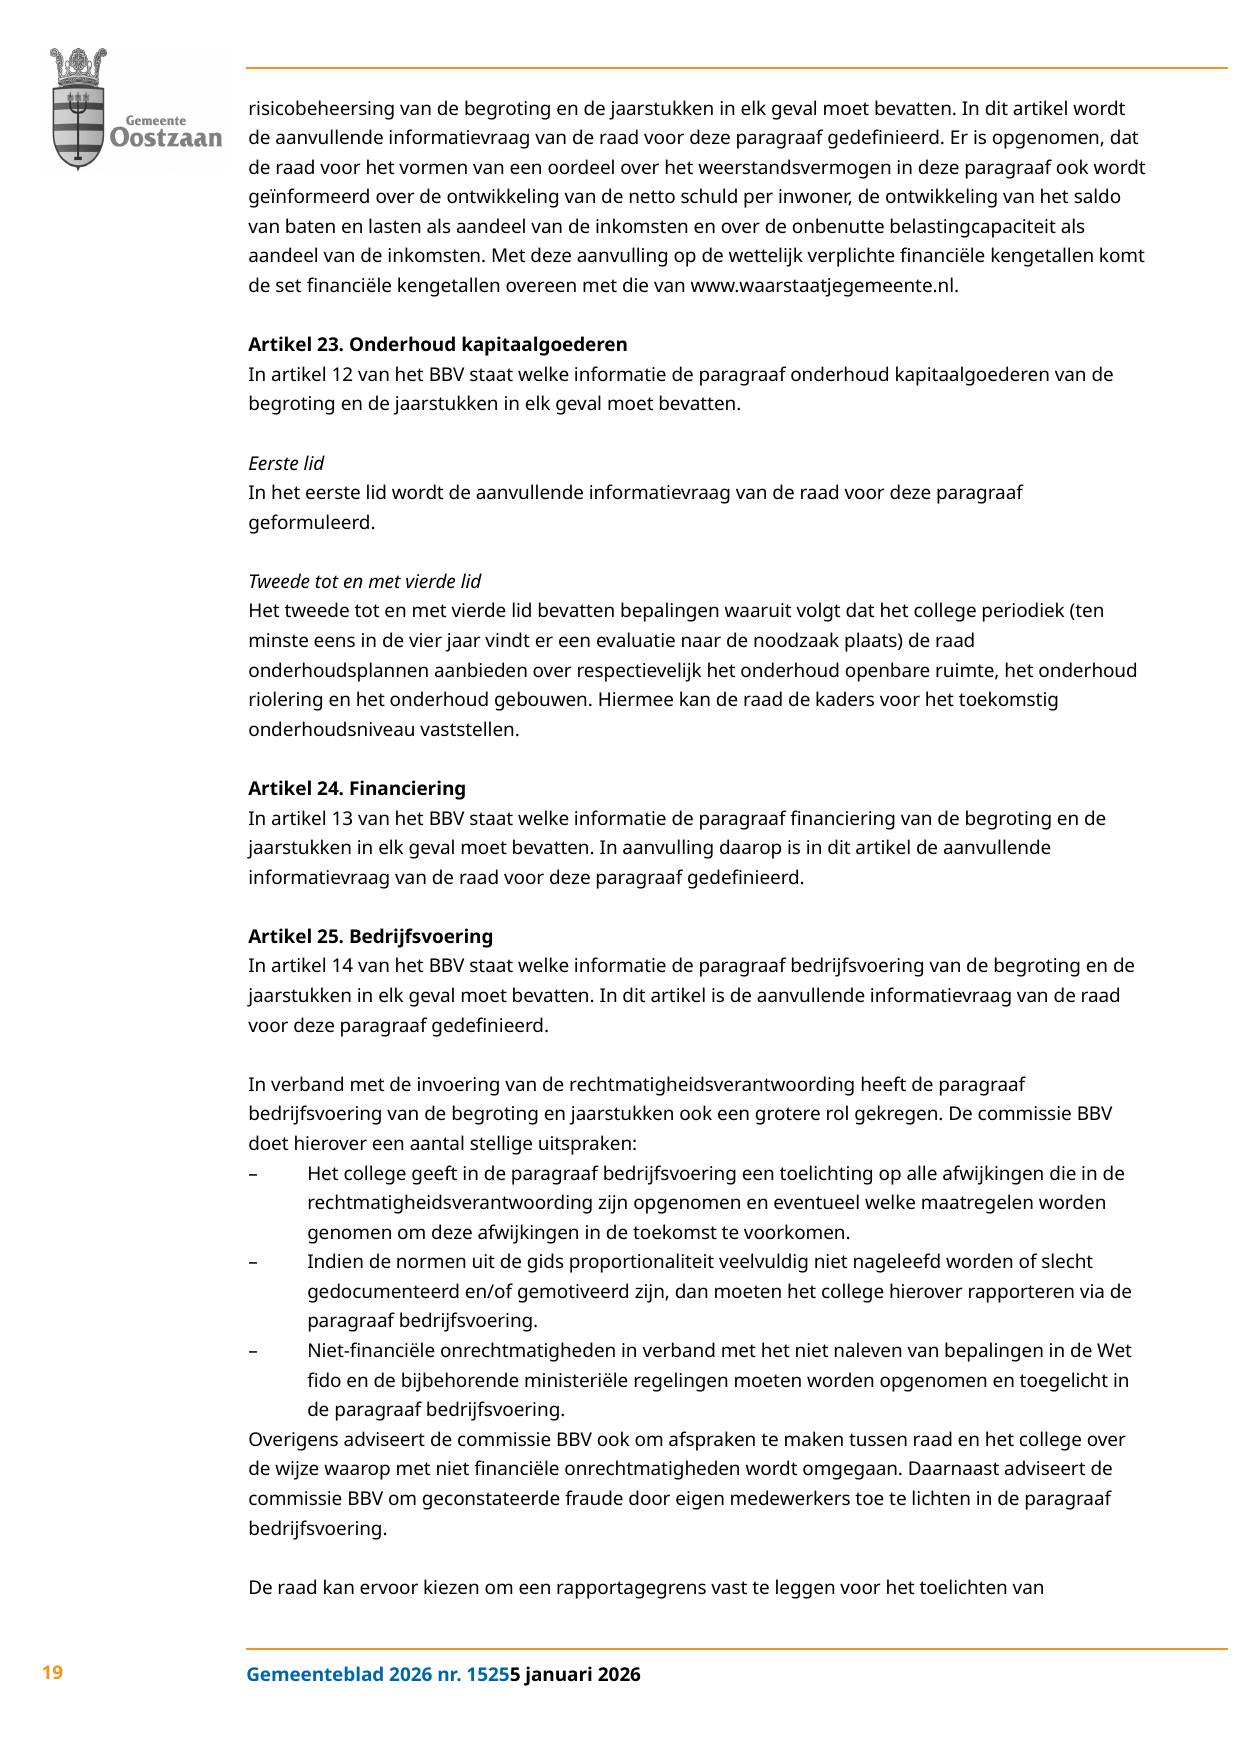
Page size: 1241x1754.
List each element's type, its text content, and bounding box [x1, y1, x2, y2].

text Artikel 24. Financiering [248, 775, 1152, 801]
list Indien de normen uit de gids proportionaliteit veelvuldig niet nageleefd worden of slecht gedocumenteerd en/of gemotiveerd zijn, dan moeten het college hierover rapporteren via de paragraaf bedrijfsvoering. [248, 1248, 1152, 1333]
text Overigens adviseert de commissie BBV ook om afspraken te maken tussen raad en het college over de wijze waarop met niet financiële onrechtmatigheden wordt omgegaan. Daarnaast adviseert de commissie BBV om geconstateerde fraude door eigen medewerkers toe te lichten in de paragraaf bedrijfsvoering. [248, 1426, 1152, 1541]
list Niet-financiële onrechtmatigheden in verband met het niet naleven van bepalingen in de Wet fido en de bijbehorende ministeriële regelingen moeten worden opgenomen en toegelicht in de paragraaf bedrijfsvoering. [248, 1337, 1152, 1422]
text Tweede tot en met vierde lid [248, 568, 1152, 594]
text Het tweede tot en met vierde lid bevatten bepalingen waaruit volgt dat het college periodiek (ten minste eens in de vier jaar vindt er een evaluatie naar de noodzaak plaats) de raad onderhoudsplannen aanbieden over respectievelijk het onderhoud openbare ruimte, het onderhoud riolering en het onderhoud gebouwen. Hiermee kan de raad de kaders voor het toekomstig onderhoudsniveau vaststellen. [248, 598, 1152, 742]
text Eerste lid [248, 450, 1152, 476]
text Artikel 23. Onderhoud kapitaalgoederen [248, 331, 1152, 357]
list Het college geeft in de paragraaf bedrijfsvoering een toelichting op alle afwijkingen die in de rechtmatigheidsverantwoording zijn opgenomen en eventueel welke maatregelen worden genomen om deze afwijkingen in de toekomst te voorkomen. [248, 1160, 1152, 1245]
text In artikel 14 van het BBV staat welke informatie de paragraaf bedrijfsvoering van de begroting en de jaarstukken in elk geval moet bevatten. In dit artikel is de aanvullende informatievraag van de raad voor deze paragraaf gedefinieerd. [248, 953, 1152, 1038]
text In verband met de invoering van de rechtmatigheidsverantwoording heeft de paragraaf bedrijfsvoering van de begroting en jaarstukken ook een grotere rol gekregen. De commissie BBV doet hierover een aantal stellige uitspraken: [248, 1071, 1152, 1156]
text De raad kan ervoor kiezen om een rapportagegrens vast te leggen voor het toelichten van [248, 1574, 1152, 1600]
picture [41, 47, 231, 172]
text In artikel 12 van het BBV staat welke informatie de paragraaf onderhoud kapitaalgoederen van de begroting en de jaarstukken in elk geval moet bevatten. [248, 361, 1152, 416]
text In het eerste lid wordt de aanvullende informatievraag van de raad voor deze paragraaf geformuleerd. [248, 479, 1152, 535]
text risicobeheersing van de begroting en de jaarstukken in elk geval moet bevatten. In dit artikel wordt de aanvullende informatievraag van de raad voor deze paragraaf gedefinieerd. Er is opgenomen, dat de raad voor het vormen van een oordeel over het weerstandsvermogen in deze paragraaf ook wordt geïnformeerd over de ontwikkeling van de netto schuld per inwoner, de ontwikkeling van het saldo van baten en lasten als aandeel van de inkomsten en over de onbenutte belastingcapaciteit als aandeel van de inkomsten. Met deze aanvulling op de wettelijk verplichte financiële kengetallen komt de set financiële kengetallen overeen met die van www.waarstaatjegemeente.nl. [248, 95, 1152, 298]
text Artikel 25. Bedrijfsvoering [248, 923, 1152, 949]
text In artikel 13 van het BBV staat welke informatie de paragraaf financiering van de begroting en de jaarstukken in elk geval moet bevatten. In aanvulling daarop is in dit artikel de aanvullende informatievraag van de raad voor deze paragraaf gedefinieerd. [248, 805, 1152, 890]
